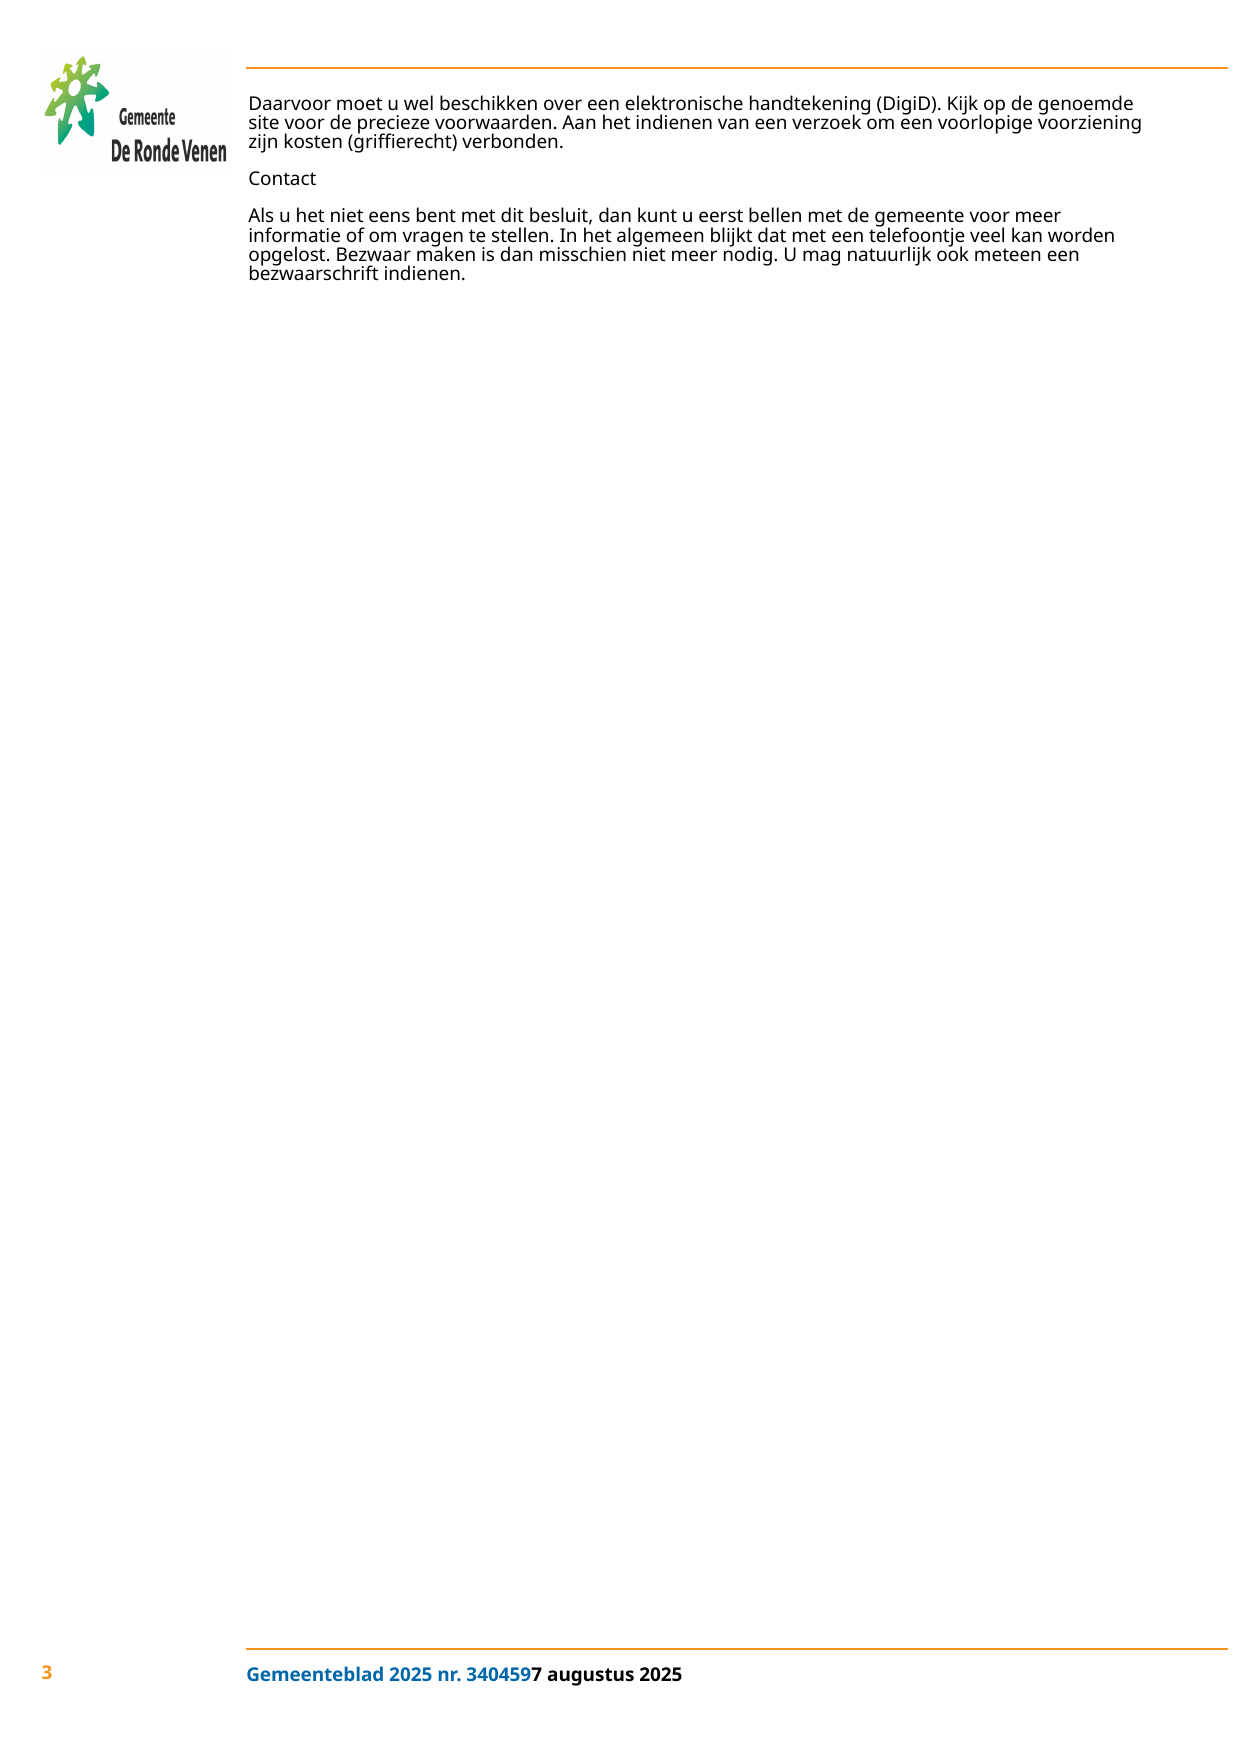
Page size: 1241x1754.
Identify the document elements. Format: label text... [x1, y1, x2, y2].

text Contact [248, 170, 1152, 189]
picture [41, 47, 231, 172]
text Daarvoor moet u wel beschikken over een elektronische handtekening (DigiD). Kijk op de genoemde site voor de precieze voorwaarden. Aan het indienen van een verzoek om een voorlopige voorziening zijn kosten (griffierecht) verbonden. [248, 95, 1152, 153]
text Als u het niet eens bent met dit besluit, dan kunt u eerst bellen met de gemeente voor meer informatie of om vragen te stellen. In het algemeen blijkt dat met een telefoontje veel kan worden opgelost. Bezwaar maken is dan misschien niet meer nodig. U mag natuurlijk ook meteen een bezwaarschrift indienen. [248, 207, 1152, 284]
